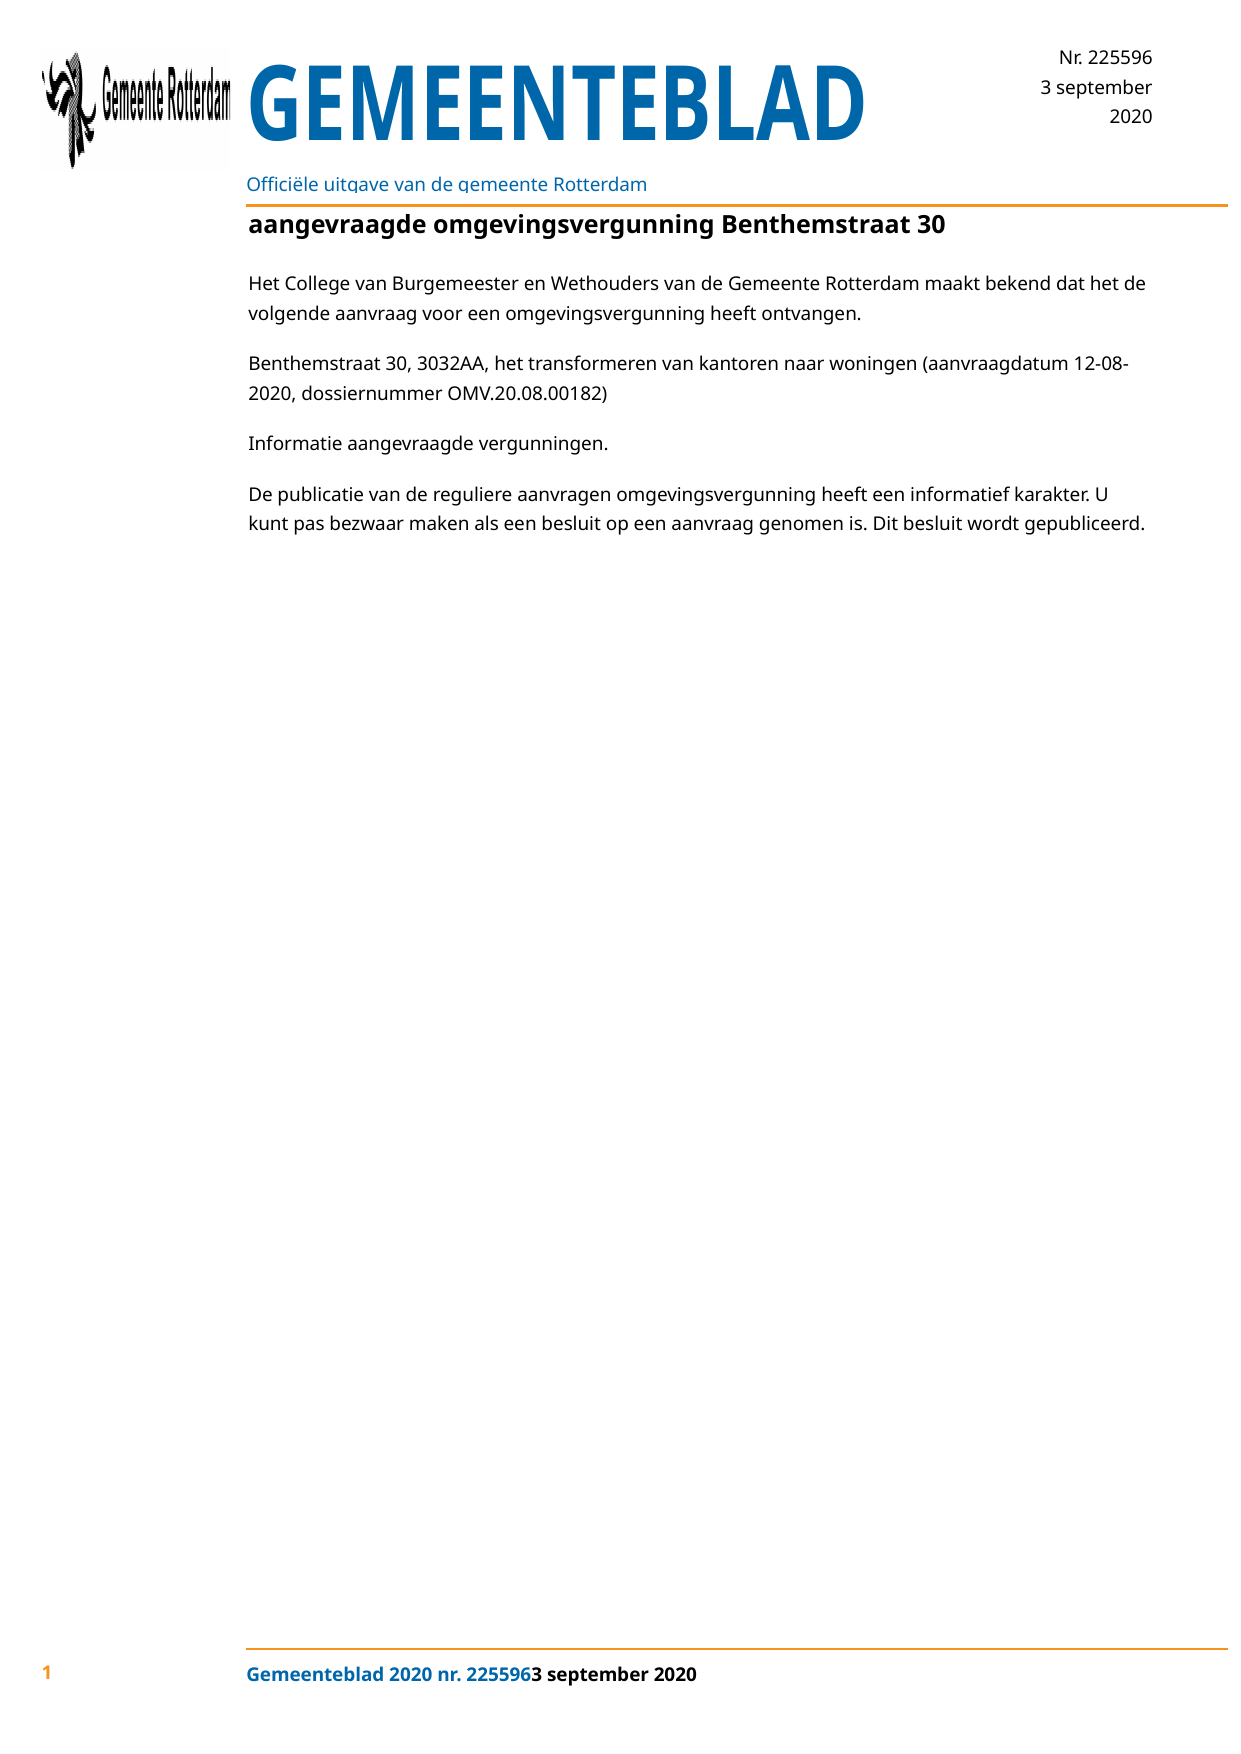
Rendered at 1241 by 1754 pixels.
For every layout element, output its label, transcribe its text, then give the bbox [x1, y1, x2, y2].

text Het College van Burgemeester en Wethouders van de Gemeente Rotterdam maakt bekend dat het de volgende aanvraag voor een omgevingsvergunning heeft ontvangen. [248, 270, 1152, 326]
text aangevraagde omgevingsvergunning Benthemstraat 30 [248, 207, 1152, 241]
text Benthemstraat 30, 3032AA, het transformeren van kantoren naar woningen (aanvraagdatum 12-08-2020, dossiernummer OMV.20.08.00182) [248, 350, 1152, 406]
text Informatie aangevraagde vergunningen. [248, 430, 1152, 456]
text De publicatie van de reguliere aanvragen omgevingsvergunning heeft een informatief karakter. U kunt pas bezwaar maken als een besluit op een aanvraag genomen is. Dit besluit wordt gepubliceerd. [248, 481, 1152, 536]
picture [41, 47, 231, 172]
